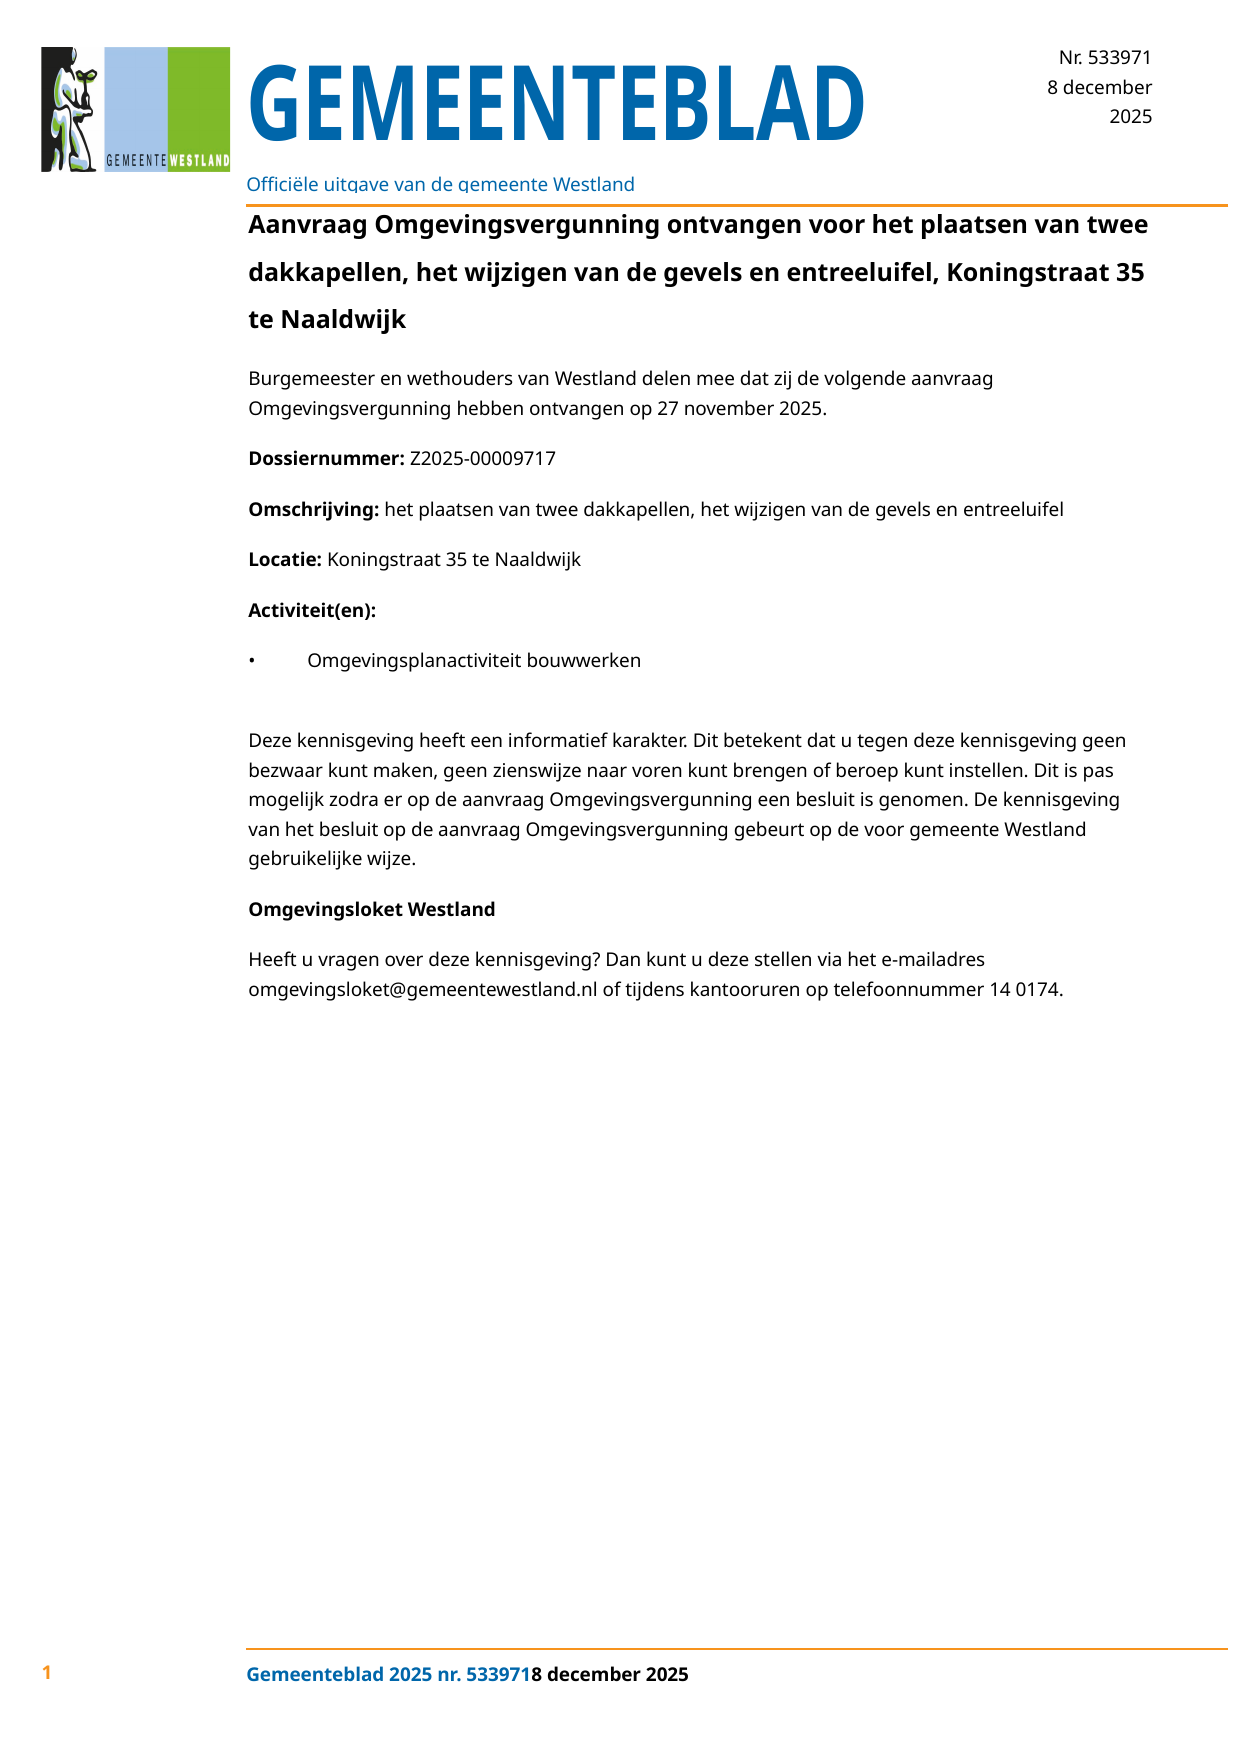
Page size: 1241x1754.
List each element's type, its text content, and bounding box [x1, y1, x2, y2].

picture [41, 47, 231, 172]
text Deze kennisgeving heeft een informatief karakter. Dit betekent dat u tegen deze kennisgeving geen bezwaar kunt maken, geen zienswijze naar voren kunt brengen of beroep kunt instellen. Dit is pas mogelijk zodra er op de aanvraag Omgevingsvergunning een besluit is genomen. De kennisgeving van het besluit op de aanvraag Omgevingsvergunning gebeurt op de voor gemeente Westland gebruikelijke wijze. [248, 727, 1152, 871]
text Heeft u vragen over deze kennisgeving? Dan kunt u deze stellen via het e-mailadres omgevingsloket@gemeentewestland.nl of tijdens kantooruren op telefoonnummer 14 0174. [248, 946, 1152, 1002]
list Omgevingsplanactiviteit bouwwerken [248, 647, 1152, 673]
text Aanvraag Omgevingsvergunning ontvangen voor het plaatsen van twee dakkapellen, het wijzigen van de gevels en entreeluifel, Koningstraat 35 te Naaldwijk [248, 207, 1152, 336]
text Dossiernummer: Z2025-00009717 [248, 446, 1152, 471]
text Locatie: Koningstraat 35 te Naaldwijk [248, 546, 1152, 572]
text Omschrijving: het plaatsen van twee dakkapellen, het wijzigen van de gevels en entreeluifel [248, 496, 1152, 522]
text Omgevingsloket Westland [248, 896, 1152, 922]
text Activiteit(en): [248, 597, 1152, 622]
text Burgemeester en wethouders van Westland delen mee dat zij de volgende aanvraag Omgevingsvergunning hebben ontvangen op 27 november 2025. [248, 366, 1152, 421]
